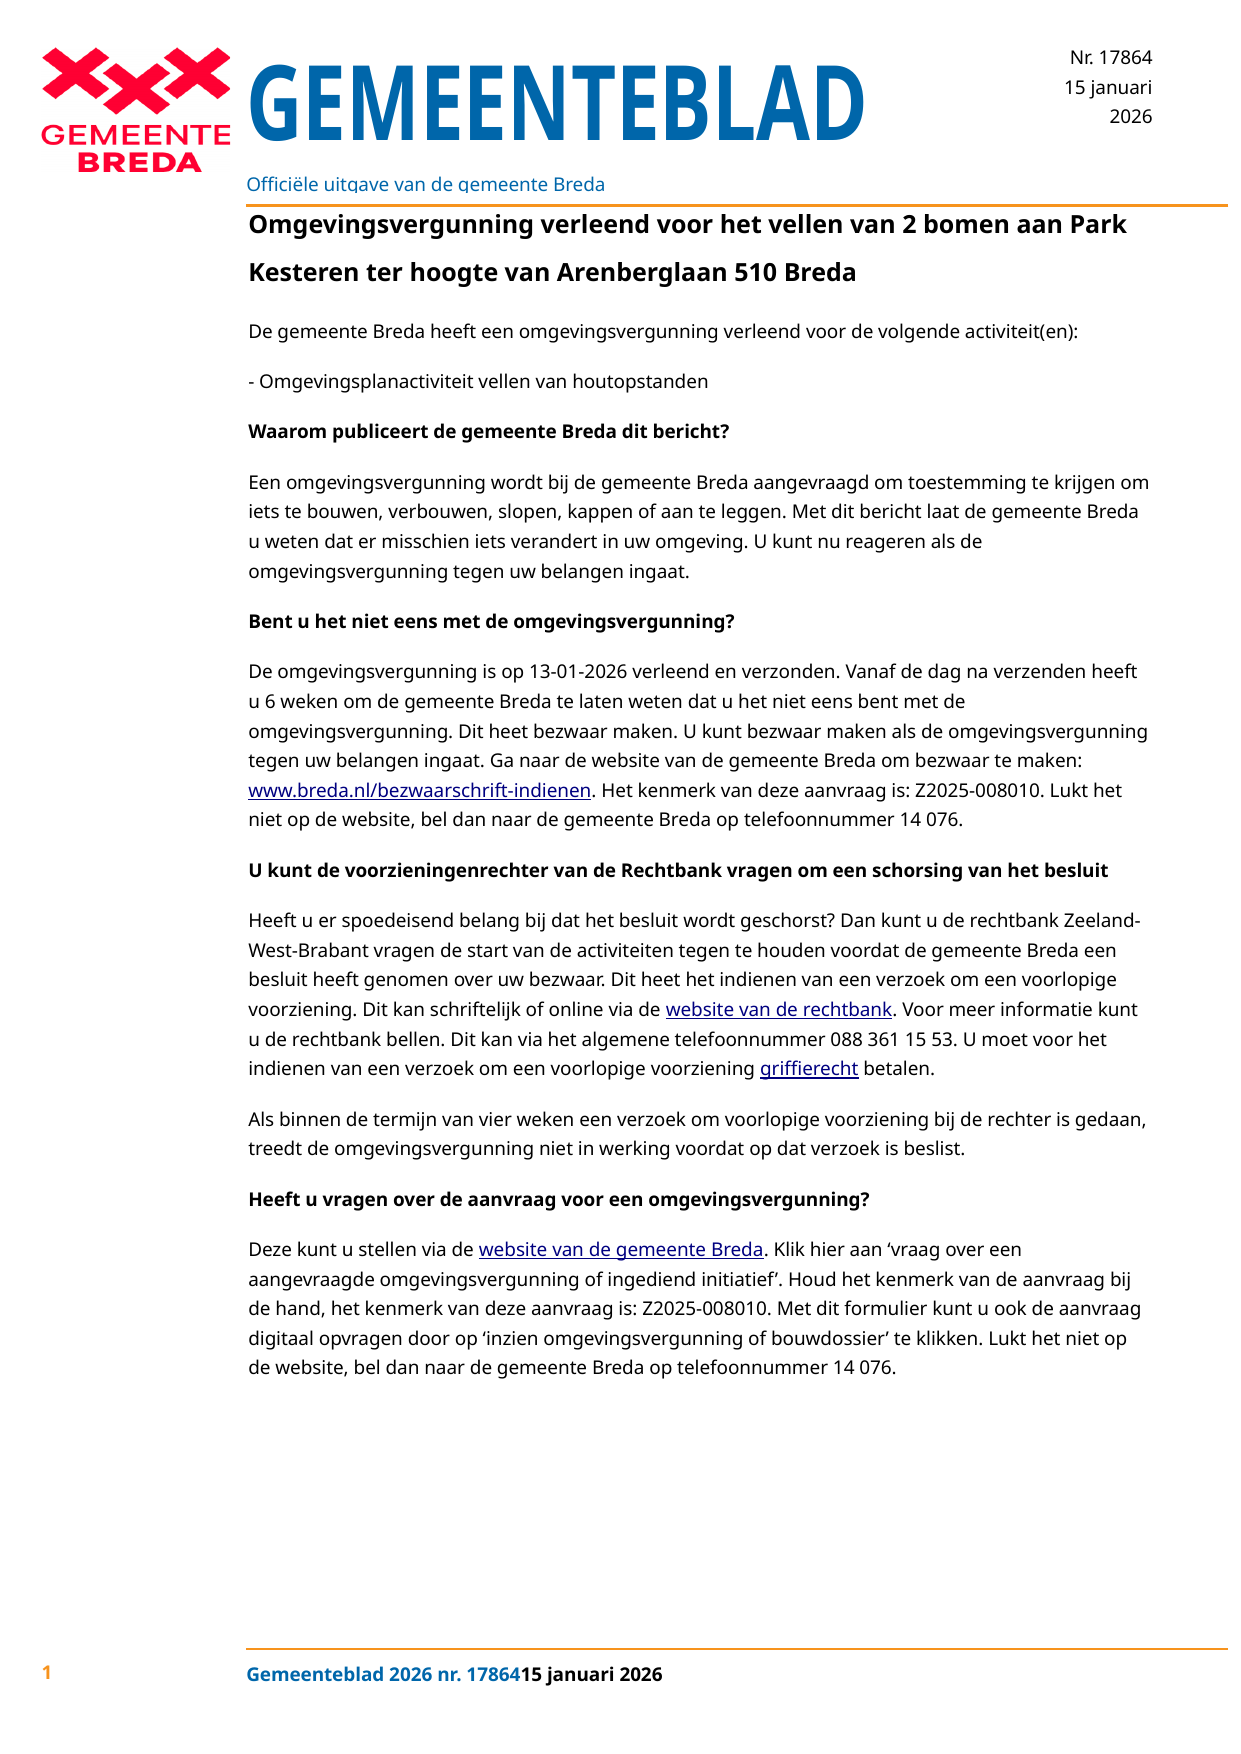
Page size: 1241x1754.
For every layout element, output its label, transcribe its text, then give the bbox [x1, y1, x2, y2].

text Als binnen de termijn van vier weken een verzoek om voorlopige voorziening bij de rechter is gedaan, treedt de omgevingsvergunning niet in werking voordat op dat verzoek is beslist. [248, 1106, 1152, 1161]
text U kunt de voorzieningenrechter van de Rechtbank vragen om een schorsing van het besluit [248, 857, 1152, 883]
picture [41, 47, 231, 172]
text Heeft u er spoedeisend belang bij dat het besluit wordt geschorst? Dan kunt u de rechtbank Zeeland-West-Brabant vragen de start van de activiteiten tegen te houden voordat de gemeente Breda een besluit heeft genomen over uw bezwaar. Dit heet het indienen van een verzoek om een voorlopige voorziening. Dit kan schriftelijk of online via de website van de rechtbank. Voor meer informatie kunt u de rechtbank bellen. Dit kan via het algemene telefoonnummer 088 361 15 53. U moet voor het indienen van een verzoek om een voorlopige voorziening griffierecht betalen. [248, 907, 1152, 1081]
text Omgevingsvergunning verleend voor het vellen van 2 bomen aan Park Kesteren ter hoogte van Arenberglaan 510 Breda [248, 207, 1152, 288]
text Deze kunt u stellen via de website van de gemeente Breda. Klik hier aan ‘vraag over een aangevraagde omgevingsvergunning of ingediend initiatief’. Houd het kenmerk van de aanvraag bij de hand, het kenmerk van deze aanvraag is: Z2025-008010. Met dit formulier kunt u ook de aanvraag digitaal opvragen door op ‘inzien omgevingsvergunning of bouwdossier’ te klikken. Lukt het niet op de website, bel dan naar de gemeente Breda op telefoonnummer 14 076. [248, 1236, 1152, 1380]
text - Omgevingsplanactiviteit vellen van houtopstanden [248, 368, 1152, 394]
text De gemeente Breda heeft een omgevingsvergunning verleend voor de volgende activiteit(en): [248, 318, 1152, 344]
text Een omgevingsvergunning wordt bij de gemeente Breda aangevraagd om toestemming te krijgen om iets te bouwen, verbouwen, slopen, kappen of aan te leggen. Met dit bericht laat de gemeente Breda u weten dat er misschien iets verandert in uw omgeving. U kunt nu reageren als de omgevingsvergunning tegen uw belangen ingaat. [248, 469, 1152, 584]
text Heeft u vragen over de aanvraag voor een omgevingsvergunning? [248, 1186, 1152, 1212]
text Waarom publiceert de gemeente Breda dit bericht? [248, 419, 1152, 444]
text De omgevingsvergunning is op 13-01-2026 verleend en verzonden. Vanaf de dag na verzenden heeft u 6 weken om de gemeente Breda te laten weten dat u het niet eens bent met de omgevingsvergunning. Dit heet bezwaar maken. U kunt bezwaar maken als de omgevingsvergunning tegen uw belangen ingaat. Ga naar de website van de gemeente Breda om bezwaar te maken: www.breda.nl/bezwaarschrift-indienen. Het kenmerk van deze aanvraag is: Z2025-008010. Lukt het niet op de website, bel dan naar de gemeente Breda op telefoonnummer 14 076. [248, 659, 1152, 832]
text Bent u het niet eens met de omgevingsvergunning? [248, 608, 1152, 634]
